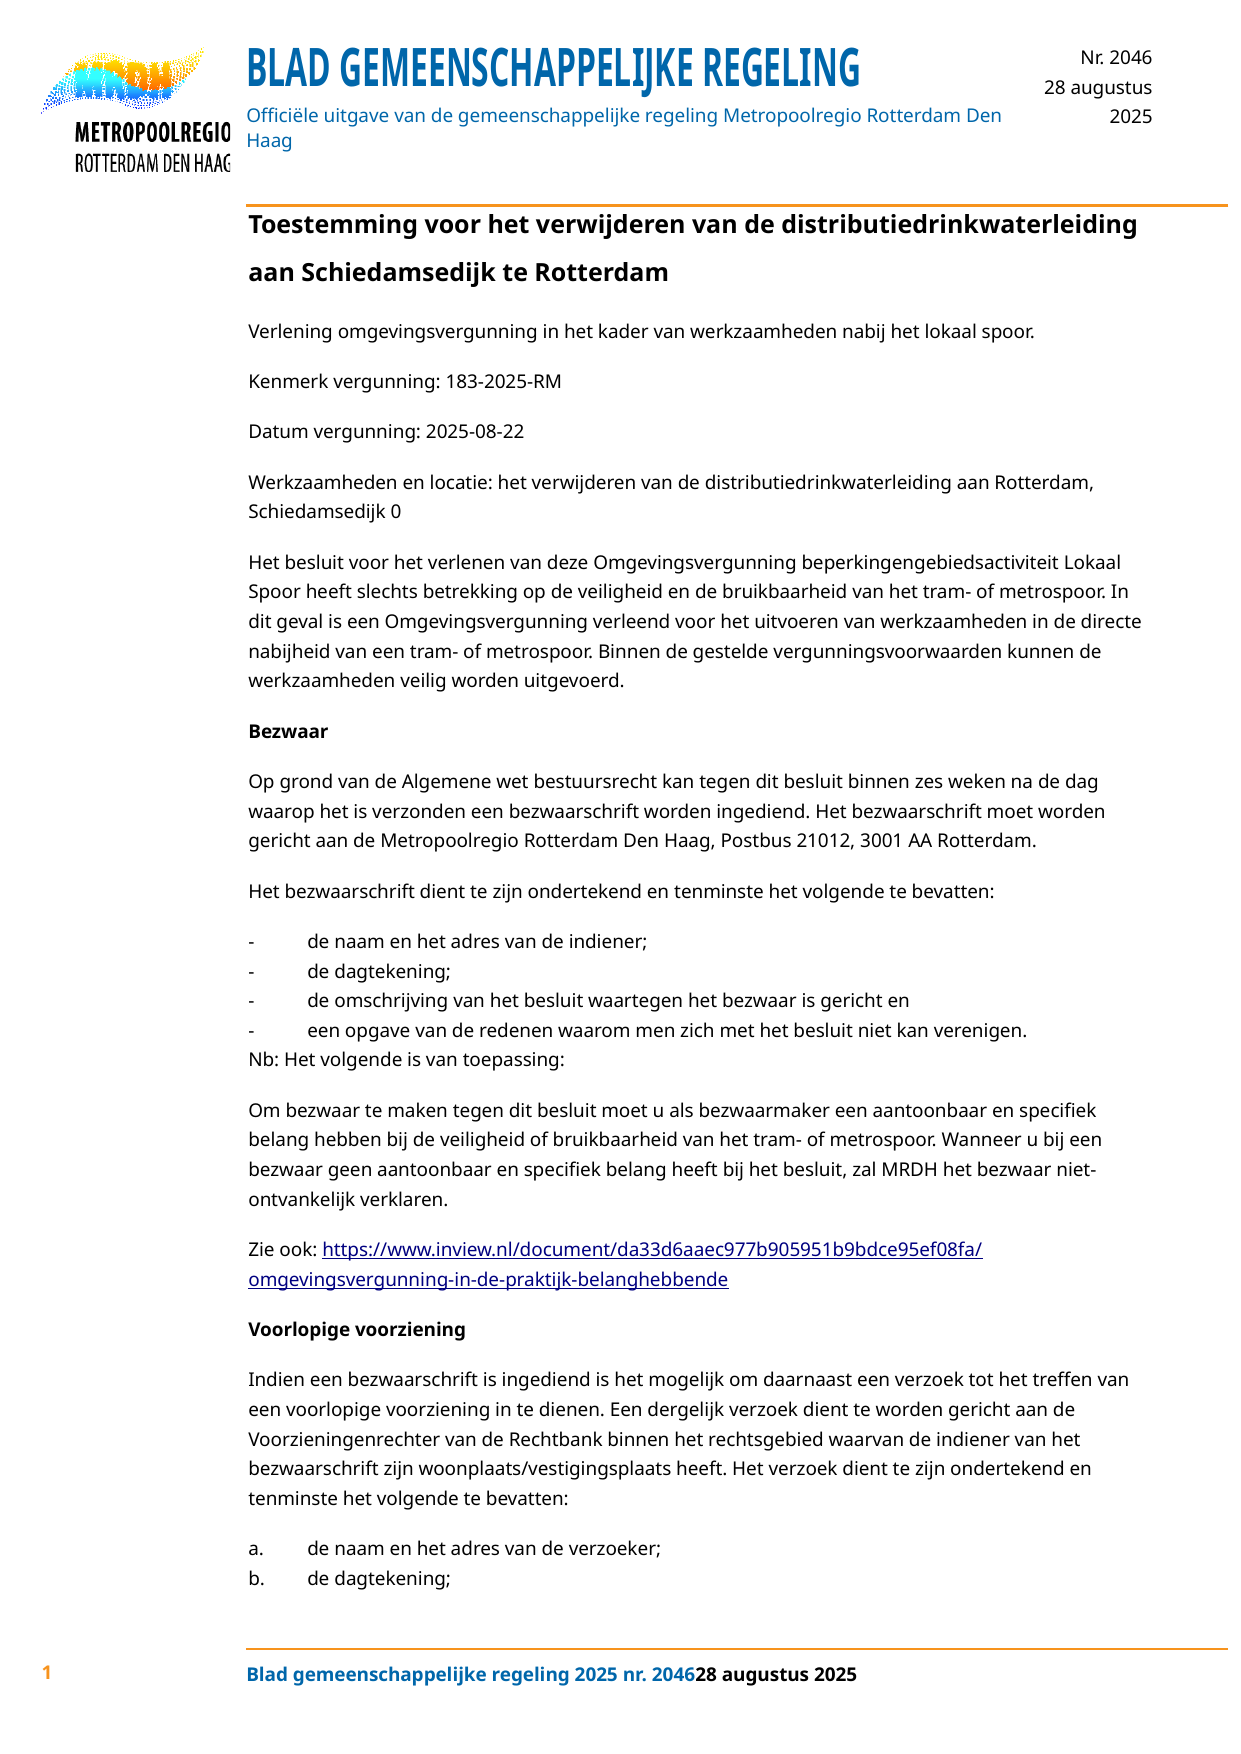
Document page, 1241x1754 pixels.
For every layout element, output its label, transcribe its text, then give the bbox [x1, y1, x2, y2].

list de dagtekening; [248, 958, 1152, 984]
text Datum vergunning: 2025-08-22 [248, 419, 1152, 444]
list de omschrijving van het besluit waartegen het bezwaar is gericht en [248, 987, 1152, 1013]
text Toestemming voor het verwijderen van de distributiedrinkwaterleiding aan Schiedamsedijk te Rotterdam [248, 207, 1152, 288]
list de dagtekening; [248, 1565, 1152, 1591]
text Om bezwaar te maken tegen dit besluit moet u als bezwaarmaker een aantoonbaar en specifiek belang hebben bij de veiligheid of bruikbaarheid van het tram- of metrospoor. Wanneer u bij een bezwaar geen aantoonbaar en specifiek belang heeft bij het besluit, zal MRDH het bezwaar niet-ontvankelijk verklaren. [248, 1097, 1152, 1212]
list een opgave van de redenen waarom men zich met het besluit niet kan verenigen. [248, 1017, 1152, 1043]
text Werkzaamheden en locatie: het verwijderen van de distributiedrinkwaterleiding aan Rotterdam, Schiedamsedijk 0 [248, 469, 1152, 524]
text Indien een bezwaarschrift is ingediend is het mogelijk om daarnaast een verzoek tot het treffen van een voorlopige voorziening in te dienen. Een dergelijk verzoek dient te worden gericht aan de Voorzieningenrechter van de Rechtbank binnen het rechtsgebied waarvan de indiener van het bezwaarschrift zijn woonplaats/vestigingsplaats heeft. Het verzoek dient te zijn ondertekend en tenminste het volgende te bevatten: [248, 1367, 1152, 1511]
text Voorlopige voorziening [248, 1316, 1152, 1342]
text Bezwaar [248, 718, 1152, 744]
text Het besluit voor het verlenen van deze Omgevingsvergunning beperkingengebiedsactiviteit Lokaal Spoor heeft slechts betrekking op de veiligheid en de bruikbaarheid van het tram- of metrospoor. In dit geval is een Omgevingsvergunning verleend voor het uitvoeren van werkzaamheden in de directe nabijheid van een tram- of metrospoor. Binnen de gestelde vergunningsvoorwaarden kunnen de werkzaamheden veilig worden uitgevoerd. [248, 549, 1152, 693]
text Op grond van de Algemene wet bestuursrecht kan tegen dit besluit binnen zes weken na de dag waarop het is verzonden een bezwaarschrift worden ingediend. Het bezwaarschrift moet worden gericht aan de Metropoolregio Rotterdam Den Haag, Postbus 21012, 3001 AA Rotterdam. [248, 768, 1152, 853]
text Nb: Het volgende is van toepassing: [248, 1047, 1152, 1072]
list de naam en het adres van de indiener; [248, 928, 1152, 954]
text Zie ook: https://www.inview.nl/document/da33d6aaec977b905951b9bdce95ef08fa/omgevingsvergunning-in-de-praktijk-belanghebbende [248, 1236, 1152, 1292]
text Verlening omgevingsvergunning in het kader van werkzaamheden nabij het lokaal spoor. [248, 318, 1152, 344]
picture [41, 47, 231, 172]
text Kenmerk vergunning: 183-2025-RM [248, 368, 1152, 394]
text Het bezwaarschrift dient te zijn ondertekend en tenminste het volgende te bevatten: [248, 878, 1152, 904]
list de naam en het adres van de verzoeker; [248, 1535, 1152, 1561]
